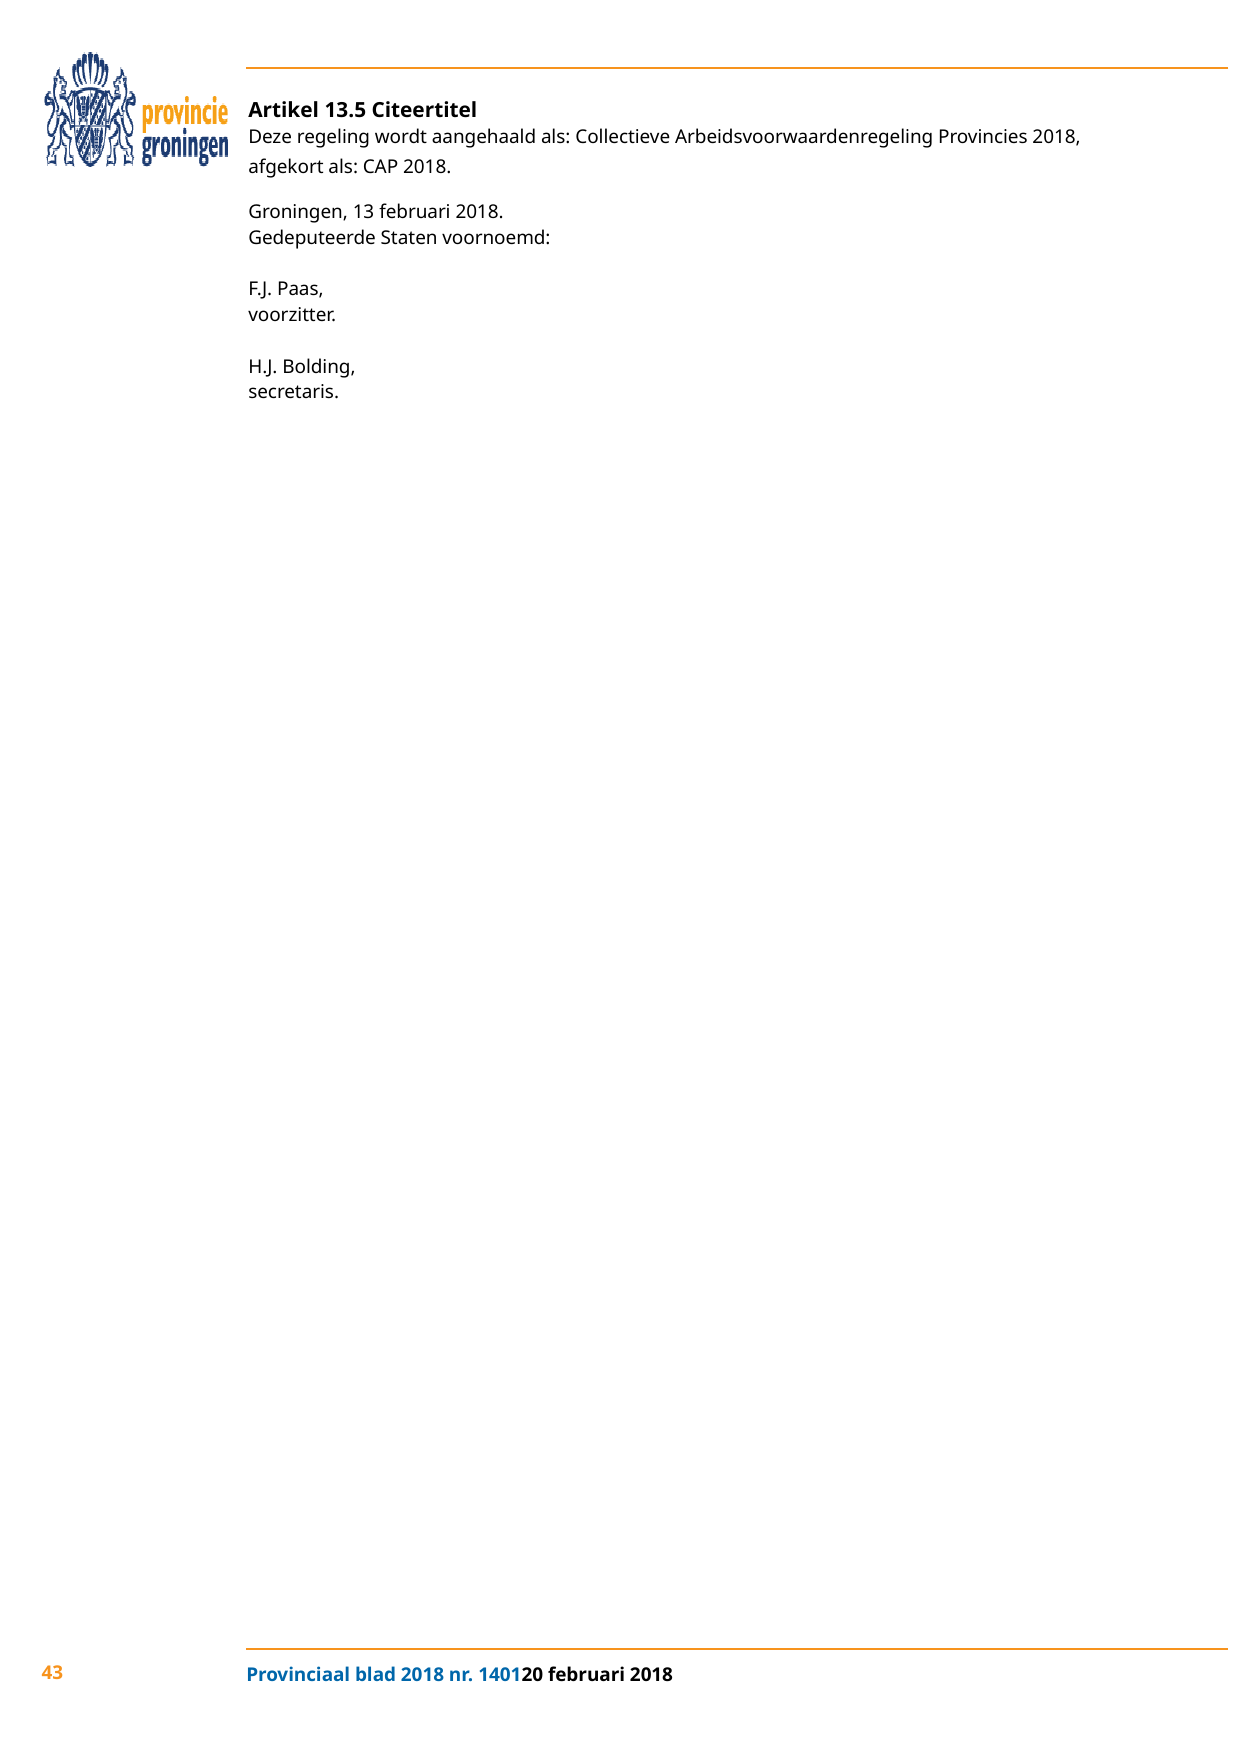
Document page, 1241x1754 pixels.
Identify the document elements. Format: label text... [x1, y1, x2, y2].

text H.J. Bolding, [248, 353, 1152, 378]
text F.J. Paas, [248, 276, 1152, 301]
text Artikel 13.5 Citeertitel [248, 95, 1152, 123]
picture [41, 47, 231, 172]
text Groningen, 13 februari 2018. [248, 198, 1152, 224]
text secretaris. [248, 378, 1152, 404]
text voorzitter. [248, 301, 1152, 327]
text Gedeputeerde Staten voornoemd: [248, 224, 1152, 250]
text Deze regeling wordt aangehaald als: Collectieve Arbeidsvoorwaardenregeling Provincies 2018, afgekort als: CAP 2018. [248, 123, 1152, 178]
